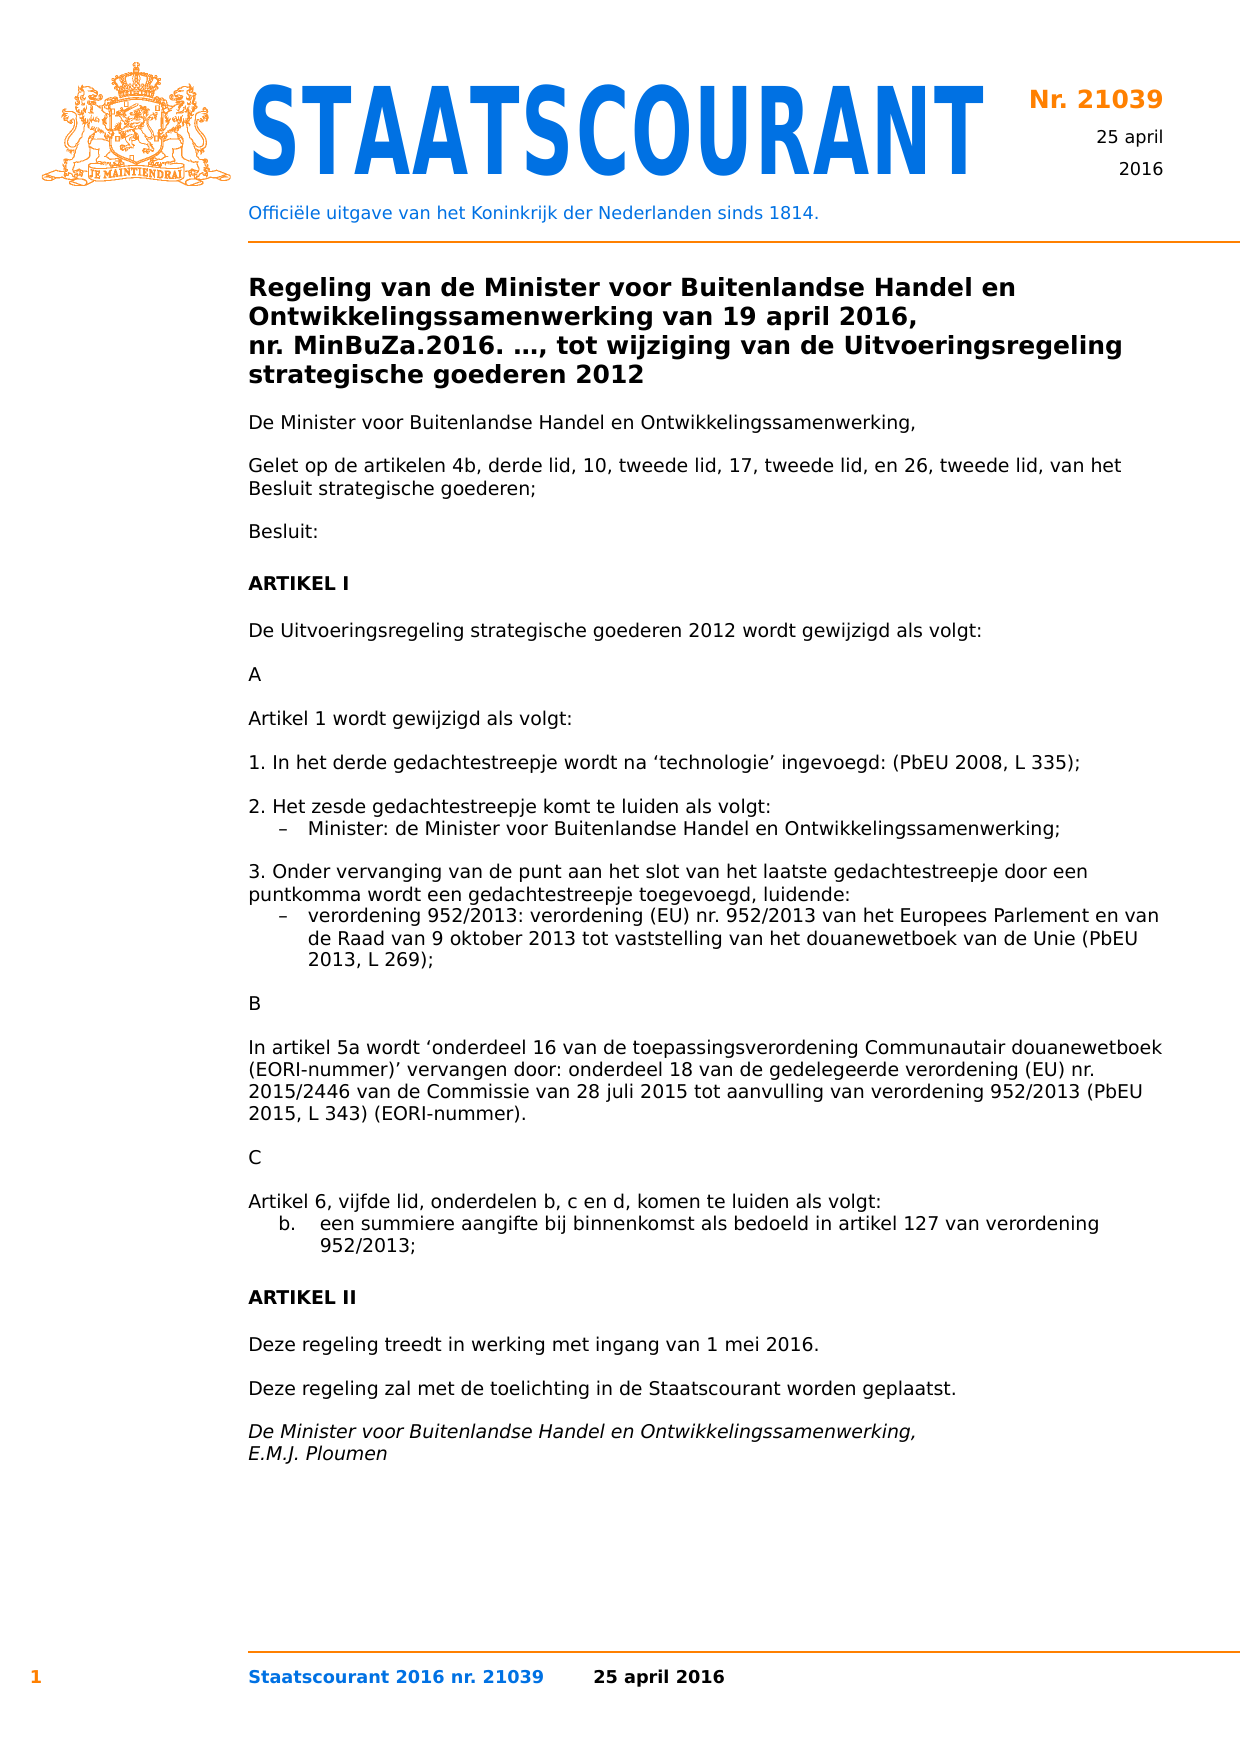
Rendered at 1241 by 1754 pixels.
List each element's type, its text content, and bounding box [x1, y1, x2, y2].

text B [248, 993, 1163, 1015]
text Deze regeling treedt in werking met ingang van 1 mei 2016. [248, 1334, 1163, 1356]
text – verordening 952/2013: verordening (EU) nr. 952/2013 van het Europees Parlement en van de Raad van 9 oktober 2013 tot vaststelling van het douanewetboek van de Unie (PbEU 2013, L 269); [278, 905, 1163, 971]
text In artikel 5a wordt ‘onderdeel 16 van de toepassingsverordening Communautair douanewetboek (EORI-nummer)’ vervangen door: onderdeel 18 van de gedelegeerde verordening (EU) nr. 2015/2446 van de Commissie van 28 juli 2015 tot aanvulling van verordening 952/2013 (PbEU 2015, L 343) (EORI-nummer). [248, 1037, 1163, 1125]
text A [248, 664, 1163, 686]
text De Minister voor Buitenlandse Handel en Ontwikkelingssamenwerking, E.M.J. Ploumen [248, 1421, 1163, 1465]
text De Uitvoeringsregeling strategische goederen 2012 wordt gewijzigd als volgt: [248, 620, 1163, 642]
text b. een summiere aangifte bij binnenkomst als bedoeld in artikel 127 van verordening 952/2013; [278, 1213, 1163, 1257]
text 3. Onder vervanging van de punt aan het slot van het laatste gedachtestreepje door een puntkomma wordt een gedachtestreepje toegevoegd, luidende: [248, 861, 1163, 905]
text C [248, 1147, 1163, 1169]
text Besluit: [248, 521, 1163, 543]
table_cell 25 april [998, 121, 1240, 153]
table_cell Officiële uitgave van het Koninkrijk der Nederlanden sinds 1814. [248, 203, 1240, 241]
subtitle Regeling van de Minister voor Buitenlandse Handel en Ontwikkelingssamenwerking van 19 april 2016, nr. MinBuZa.2016. …, tot wijziging van de Uitvoeringsregeling strategische goederen 2012 [248, 273, 1163, 390]
text – Minister: de Minister voor Buitenlandse Handel en Ontwikkelingssamenwerking; [278, 818, 1163, 839]
text Artikel 6, vijfde lid, onderdelen b, c en d, komen te luiden als volgt: [248, 1191, 1163, 1213]
text Gelet op de artikelen 4b, derde lid, 10, tweede lid, 17, tweede lid, en 26, tweede lid, van het Besluit strategische goederen; [248, 455, 1163, 499]
subtitle ARTIKEL II [248, 1287, 1163, 1309]
table_cell 2016 [998, 153, 1240, 203]
table_header STAATSCOURANT [248, 62, 998, 203]
text 2. Het zesde gedachtestreepje komt te luiden als volgt: [248, 796, 1163, 818]
text 1. In het derde gedachtestreepje wordt na ‘technologie’ ingevoegd: (PbEU 2008, L 335); [248, 752, 1163, 774]
subtitle ARTIKEL I [248, 573, 1163, 595]
text De Minister voor Buitenlandse Handel en Ontwikkelingssamenwerking, [248, 412, 1163, 433]
table_header [25, 62, 248, 241]
table_header Nr. 21039 [998, 62, 1240, 121]
picture [41, 62, 231, 186]
text Artikel 1 wordt gewijzigd als volgt: [248, 708, 1163, 730]
text Deze regeling zal met de toelichting in de Staatscourant worden geplaatst. [248, 1377, 1163, 1399]
